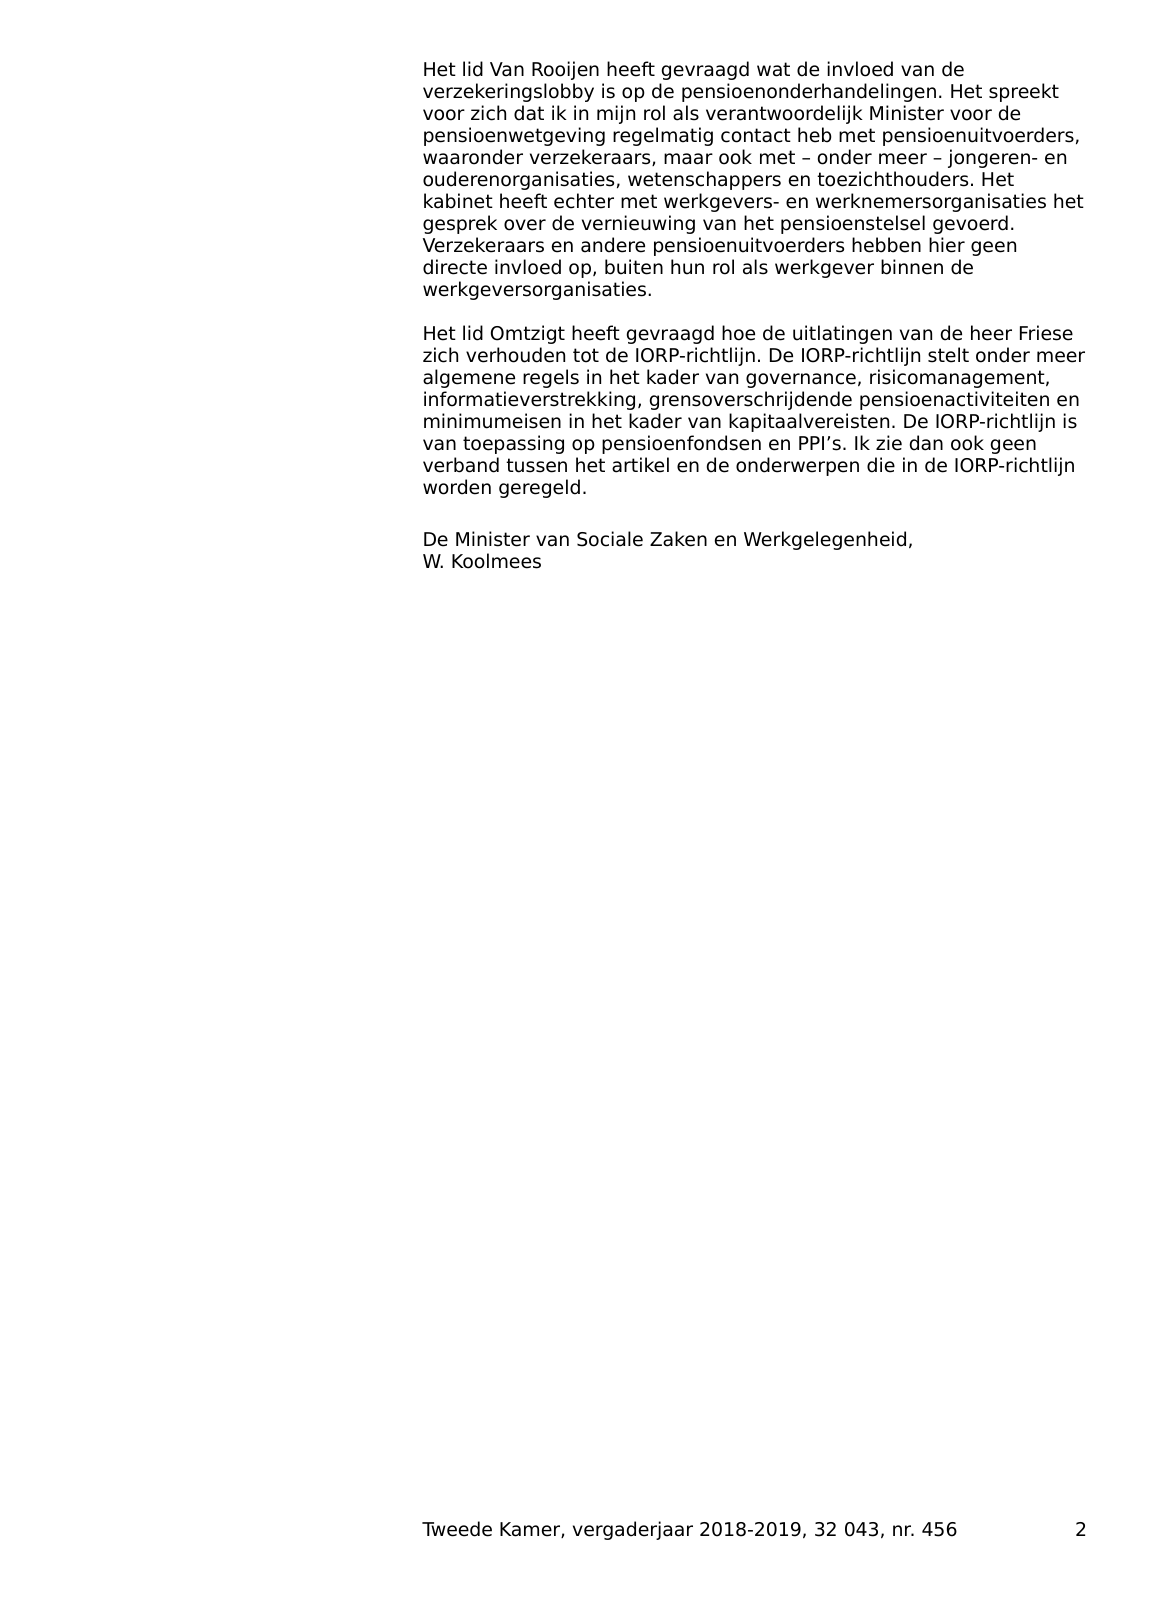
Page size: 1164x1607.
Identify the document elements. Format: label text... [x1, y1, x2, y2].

text Het lid Van Rooijen heeft gevraagd wat de invloed van de verzekeringslobby is op de pensioenonderhandelingen. Het spreekt voor zich dat ik in mijn rol als verantwoordelijk Minister voor de pensioenwetgeving regelmatig contact heb met pensioenuitvoerders, waaronder verzekeraars, maar ook met – onder meer – jongeren- en ouderenorganisaties, wetenschappers en toezichthouders. Het kabinet heeft echter met werkgevers- en werknemersorganisaties het gesprek over de vernieuwing van het pensioenstelsel gevoerd. Verzekeraars en andere pensioenuitvoerders hebben hier geen directe invloed op, buiten hun rol als werkgever binnen de werkgeversorganisaties. [422, 59, 1087, 301]
text Het lid Omtzigt heeft gevraagd hoe de uitlatingen van de heer Friese zich verhouden tot de IORP-richtlijn. De IORP-richtlijn stelt onder meer algemene regels in het kader van governance, risicomanagement, informatieverstrekking, grensoverschrijdende pensioenactiviteiten en minimumeisen in het kader van kapitaalvereisten. De IORP-richtlijn is van toepassing op pensioenfondsen en PPI’s. Ik zie dan ook geen verband tussen het artikel en de onderwerpen die in de IORP-richtlijn worden geregeld. [422, 323, 1087, 499]
text De Minister van Sociale Zaken en Werkgelegenheid, W. Koolmees [422, 529, 1087, 573]
